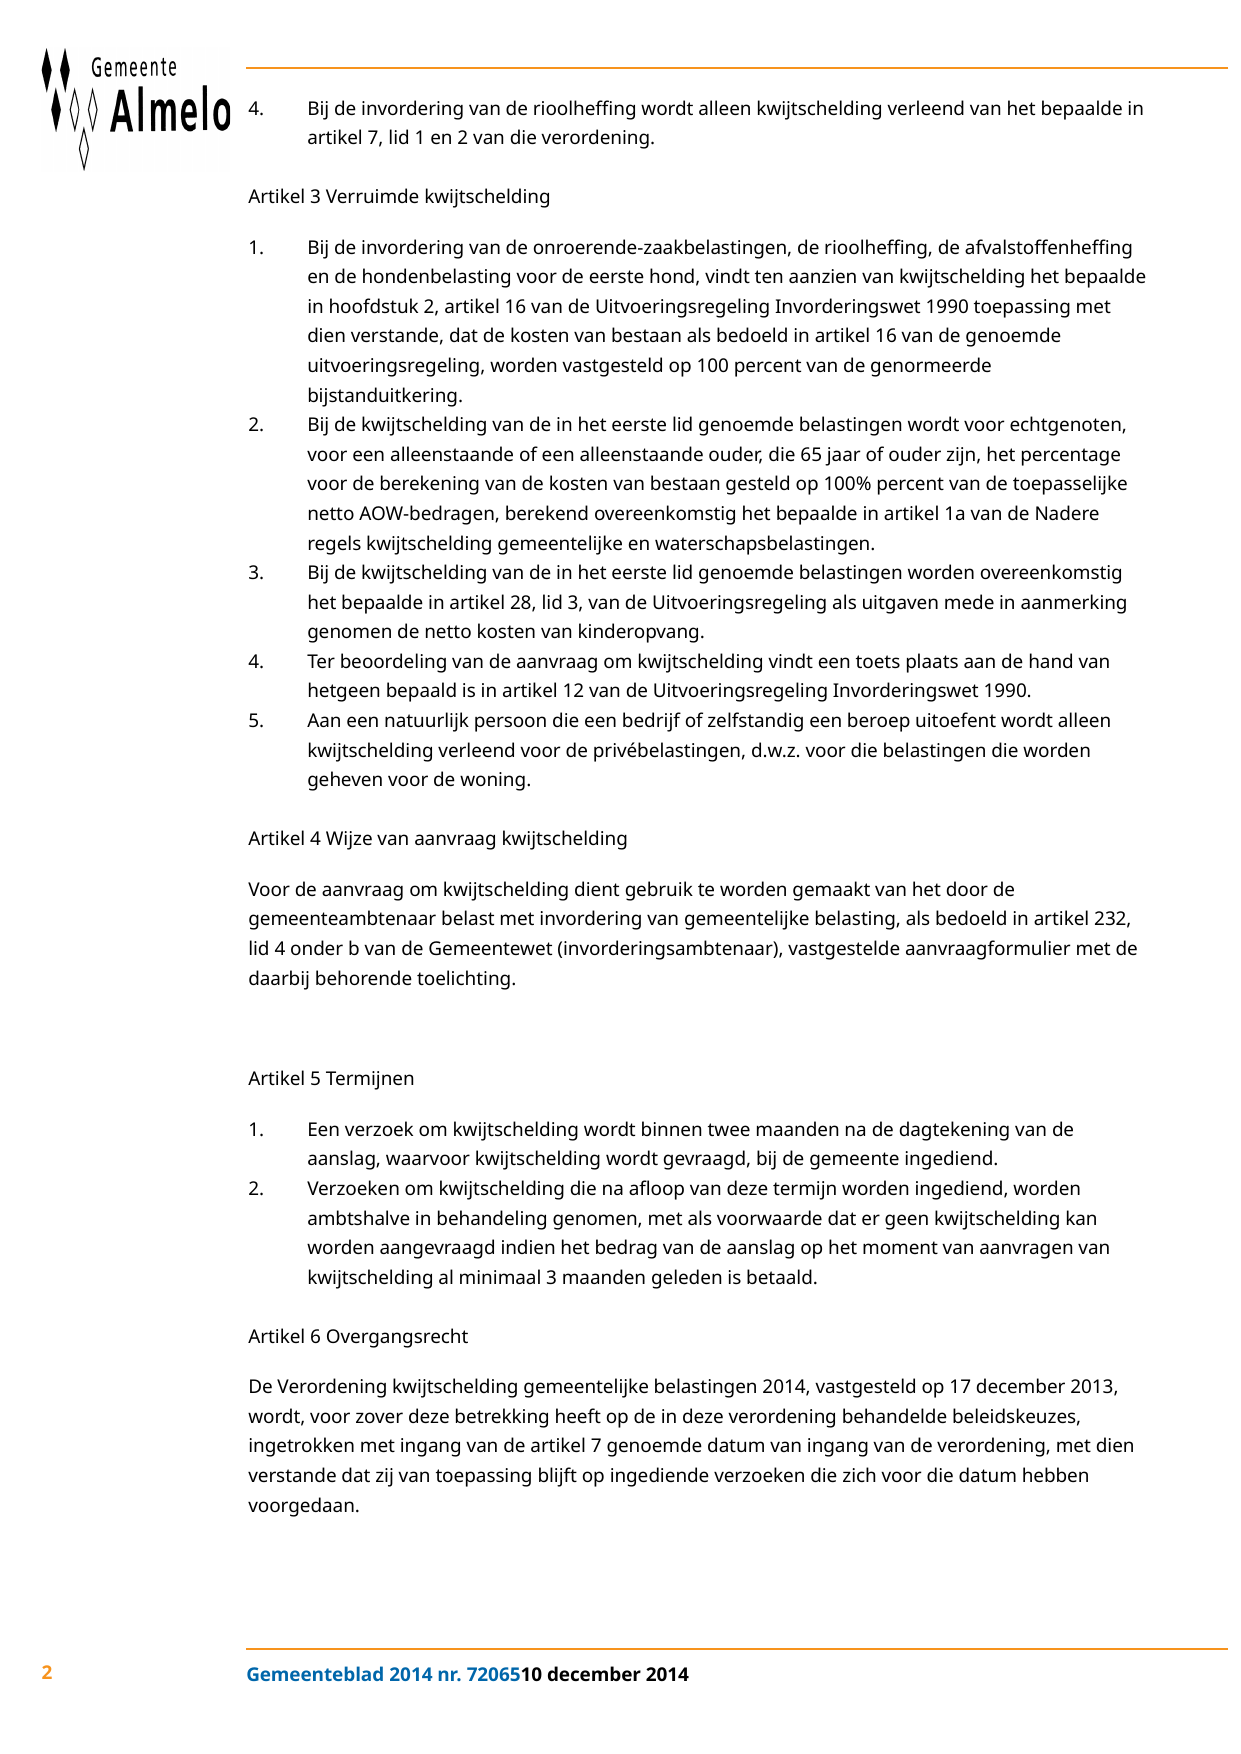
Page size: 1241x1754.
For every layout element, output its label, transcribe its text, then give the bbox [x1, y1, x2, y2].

text Artikel 5 Termijnen [248, 1066, 1152, 1091]
list Bij de kwijtschelding van de in het eerste lid genoemde belastingen wordt voor echtgenoten, voor een alleenstaande of een alleenstaande ouder, die 65 jaar of ouder zijn, het percentage voor de berekening van de kosten van bestaan gesteld op 100% percent van de toepasselijke netto AOW-bedragen, berekend overeenkomstig het bepaalde in artikel 1a van de Nadere regels kwijtschelding gemeentelijke en waterschapsbelastingen. [248, 411, 1152, 556]
text Artikel 6 Overgangsrecht [248, 1323, 1152, 1349]
text De Verordening kwijtschelding gemeentelijke belastingen 2014, vastgesteld op 17 december 2013, wordt, voor zover deze betrekking heeft op de in deze verordening behandelde beleidskeuzes, ingetrokken met ingang van de artikel 7 genoemde datum van ingang van de verordening, met dien verstande dat zij van toepassing blijft op ingediende verzoeken die zich voor die datum hebben voorgedaan. [248, 1373, 1152, 1518]
list Bij de invordering van de onroerende-zaakbelastingen, de rioolheffing, de afvalstoffenheffing en de hondenbelasting voor de eerste hond, vindt ten aanzien van kwijtschelding het bepaalde in hoofdstuk 2, artikel 16 van de Uitvoeringsregeling Invorderingswet 1990 toepassing met dien verstande, dat de kosten van bestaan als bedoeld in artikel 16 van de genoemde uitvoeringsregeling, worden vastgesteld op 100 percent van de genormeerde bijstanduitkering. [248, 234, 1152, 408]
text Artikel 3 Verruimde kwijtschelding [248, 183, 1152, 209]
list Bij de invordering van de rioolheffing wordt alleen kwijtschelding verleend van het bepaalde in artikel 7, lid 1 en 2 van die verordening. [248, 95, 1152, 150]
picture [41, 47, 231, 172]
text Artikel 4 Wijze van aanvraag kwijtschelding [248, 826, 1152, 851]
list Een verzoek om kwijtschelding wordt binnen twee maanden na de dagtekening van de aanslag, waarvoor kwijtschelding wordt gevraagd, bij de gemeente ingediend. [248, 1116, 1152, 1171]
list Bij de kwijtschelding van de in het eerste lid genoemde belastingen worden overeenkomstig het bepaalde in artikel 28, lid 3, van de Uitvoeringsregeling als uitgaven mede in aanmerking genomen de netto kosten van kinderopvang. [248, 559, 1152, 644]
list Aan een natuurlijk persoon die een bedrijf of zelfstandig een beroep uitoefent wordt alleen kwijtschelding verleend voor de privébelastingen, d.w.z. voor die belastingen die worden geheven voor de woning. [248, 707, 1152, 792]
list Verzoeken om kwijtschelding die na afloop van deze termijn worden ingediend, worden ambtshalve in behandeling genomen, met als voorwaarde dat er geen kwijtschelding kan worden aangevraagd indien het bedrag van de aanslag op het moment van aanvragen van kwijtschelding al minimaal 3 maanden geleden is betaald. [248, 1175, 1152, 1290]
text Voor de aanvraag om kwijtschelding dient gebruik te worden gemaakt van het door de gemeenteambtenaar belast met invordering van gemeentelijke belasting, als bedoeld in artikel 232, lid 4 onder b van de Gemeentewet (invorderingsambtenaar), vastgestelde aanvraagformulier met de daarbij behorende toelichting. [248, 876, 1152, 991]
list Ter beoordeling van de aanvraag om kwijtschelding vindt een toets plaats aan de hand van hetgeen bepaald is in artikel 12 van de Uitvoeringsregeling Invorderingswet 1990. [248, 648, 1152, 703]
